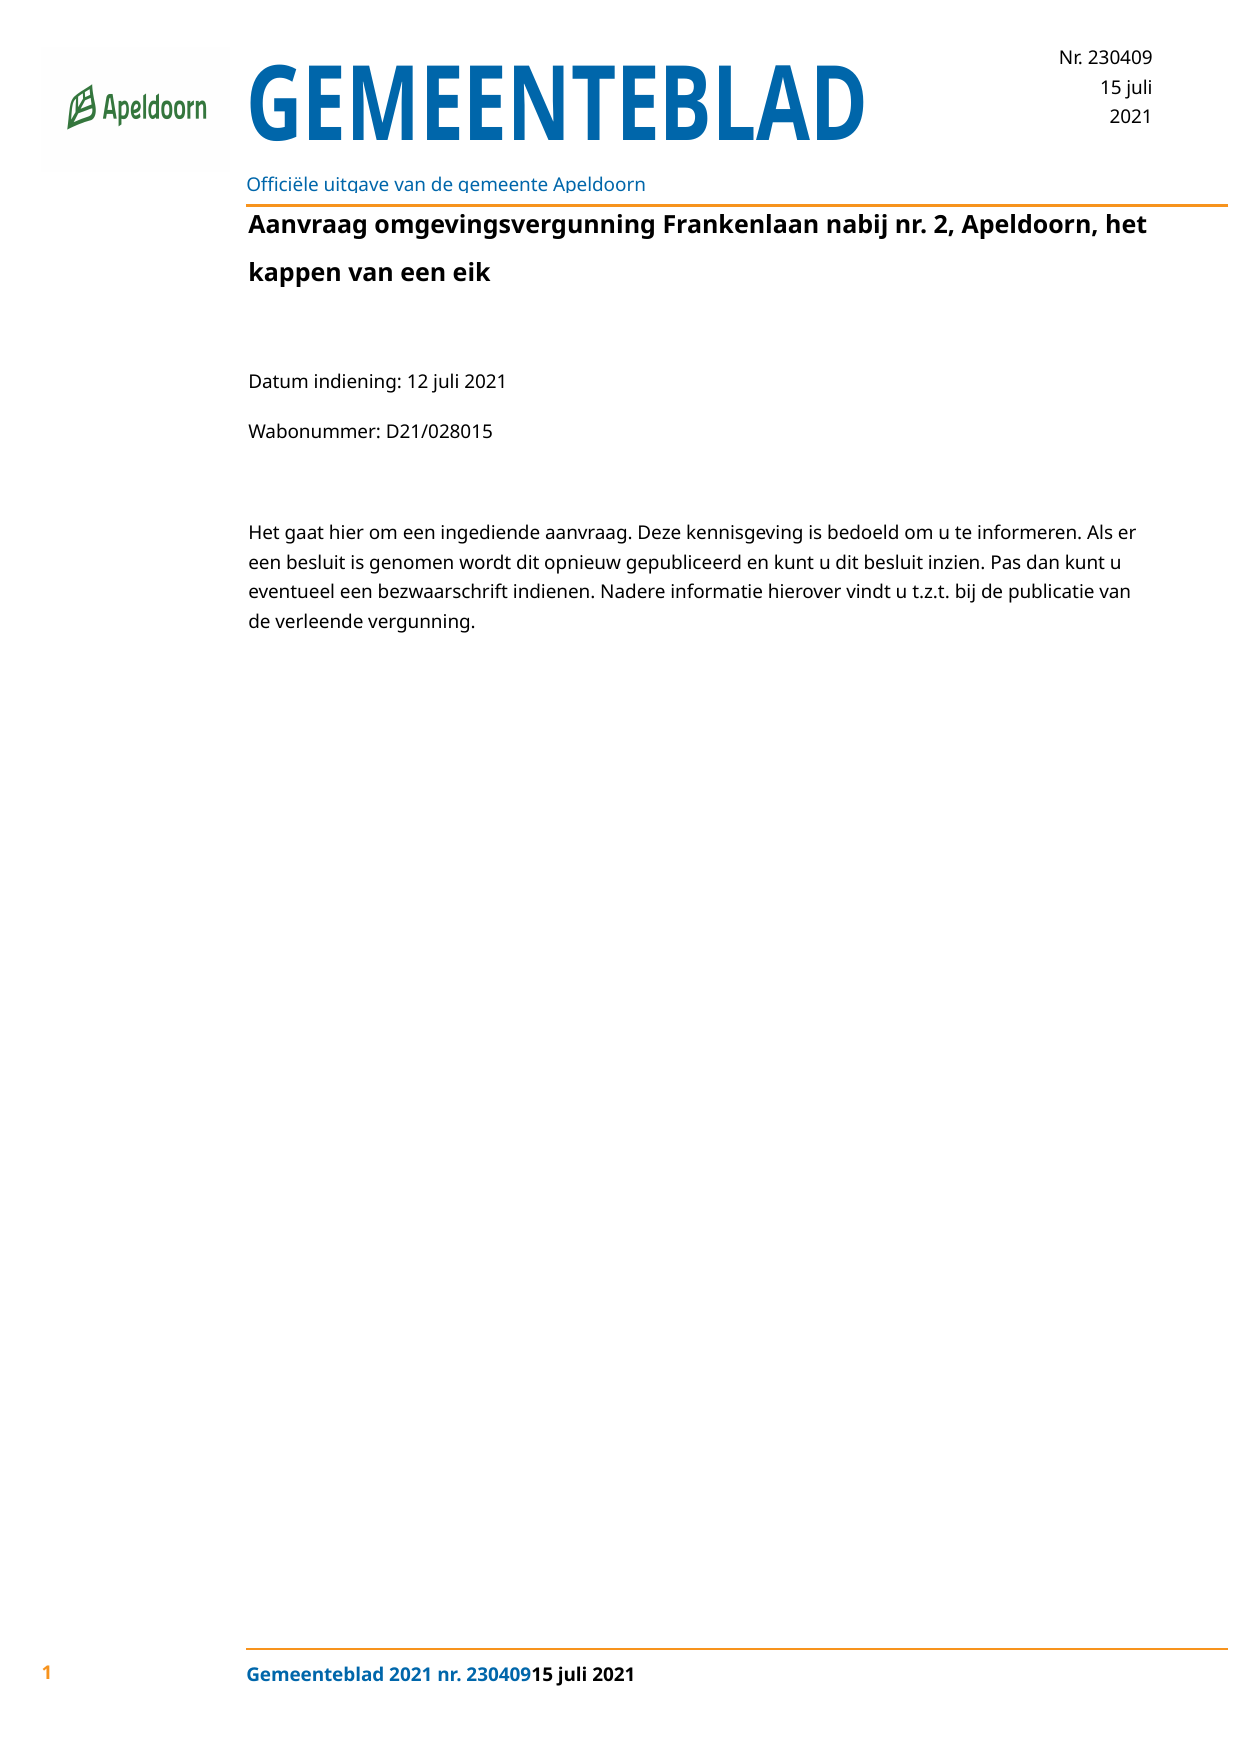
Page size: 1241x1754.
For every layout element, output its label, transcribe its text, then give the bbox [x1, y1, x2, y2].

text Het gaat hier om een ingediende aanvraag. Deze kennisgeving is bedoeld om u te informeren. Als er een besluit is genomen wordt dit opnieuw gepubliceerd en kunt u dit besluit inzien. Pas dan kunt u eventueel een bezwaarschrift indienen. Nadere informatie hierover vindt u t.z.t. bij de publicatie van de verleende vergunning. [248, 519, 1152, 634]
picture [41, 47, 231, 172]
text Datum indiening: 12 juli 2021 [248, 368, 1152, 394]
text Wabonummer: D21/028015 [248, 419, 1152, 444]
text Aanvraag omgevingsvergunning Frankenlaan nabij nr. 2, Apeldoorn, het kappen van een eik [248, 207, 1152, 288]
